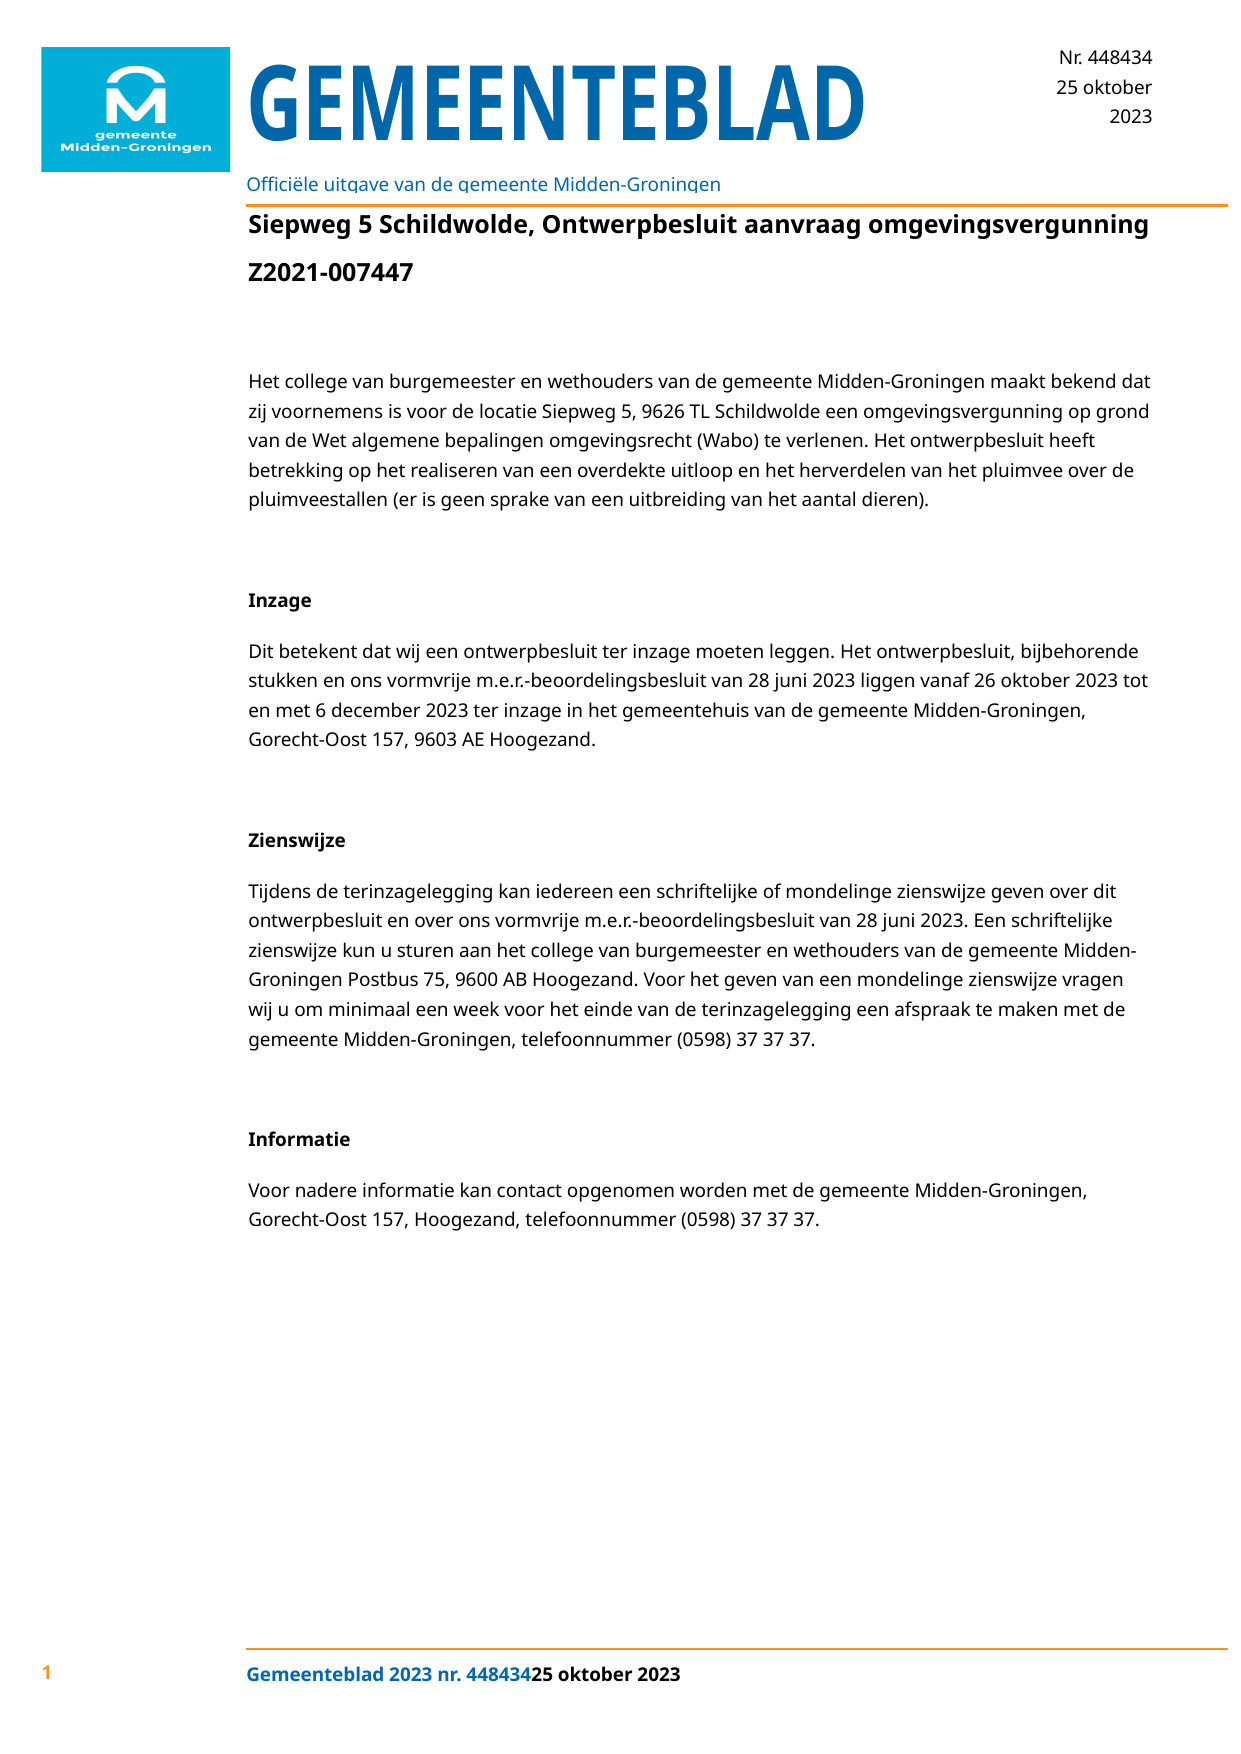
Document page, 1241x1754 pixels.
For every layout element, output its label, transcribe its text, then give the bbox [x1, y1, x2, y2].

text Informatie [248, 1127, 1152, 1152]
text Siepweg 5 Schildwolde, Ontwerpbesluit aanvraag omgevingsvergunning Z2021-007447 [248, 207, 1152, 288]
text Tijdens de terinzagelegging kan iedereen een schriftelijke of mondelinge zienswijze geven over dit ontwerpbesluit en over ons vormvrije m.e.r.-beoordelingsbesluit van 28 juni 2023. Een schriftelijke zienswijze kun u sturen aan het college van burgemeester en wethouders van de gemeente Midden-Groningen Postbus 75, 9600 AB Hoogezand. Voor het geven van een mondelinge zienswijze vragen wij u om minimaal een week voor het einde van de terinzagelegging een afspraak te maken met de gemeente Midden-Groningen, telefoonnummer (0598) 37 37 37. [248, 878, 1152, 1052]
picture [184, 146, 190, 153]
text Voor nadere informatie kan contact opgenomen worden met de gemeente Midden-Groningen, Gorecht-Oost 157, Hoogezand, telefoonnummer (0598) 37 37 37. [248, 1177, 1152, 1232]
picture [107, 89, 165, 122]
picture [108, 66, 164, 82]
text Inzage [248, 587, 1152, 613]
text Dit betekent dat wij een ontwerpbesluit ter inzage moeten leggen. Het ontwerpbesluit, bijbehorende stukken en ons vormvrije m.e.r.-beoordelingsbesluit van 28 juni 2023 liggen vanaf 26 oktober 2023 tot en met 6 december 2023 ter inzage in het gemeentehuis van de gemeente Midden-Groningen, Gorecht-Oost 157, 9603 AE Hoogezand. [248, 638, 1152, 752]
text Zienswijze [248, 827, 1152, 853]
text Het college van burgemeester en wethouders van de gemeente Midden-Groningen maakt bekend dat zij voornemens is voor de locatie Siepweg 5, 9626 TL Schildwolde een omgevingsvergunning op grond van de Wet algemene bepalingen omgevingsrecht (Wabo) te verlenen. Het ontwerpbesluit heeft betrekking op het realiseren van een overdekte uitloop en het herverdelen van het pluimvee over de pluimveestallen (er is geen sprake van een uitbreiding van het aantal dieren). [248, 368, 1152, 512]
